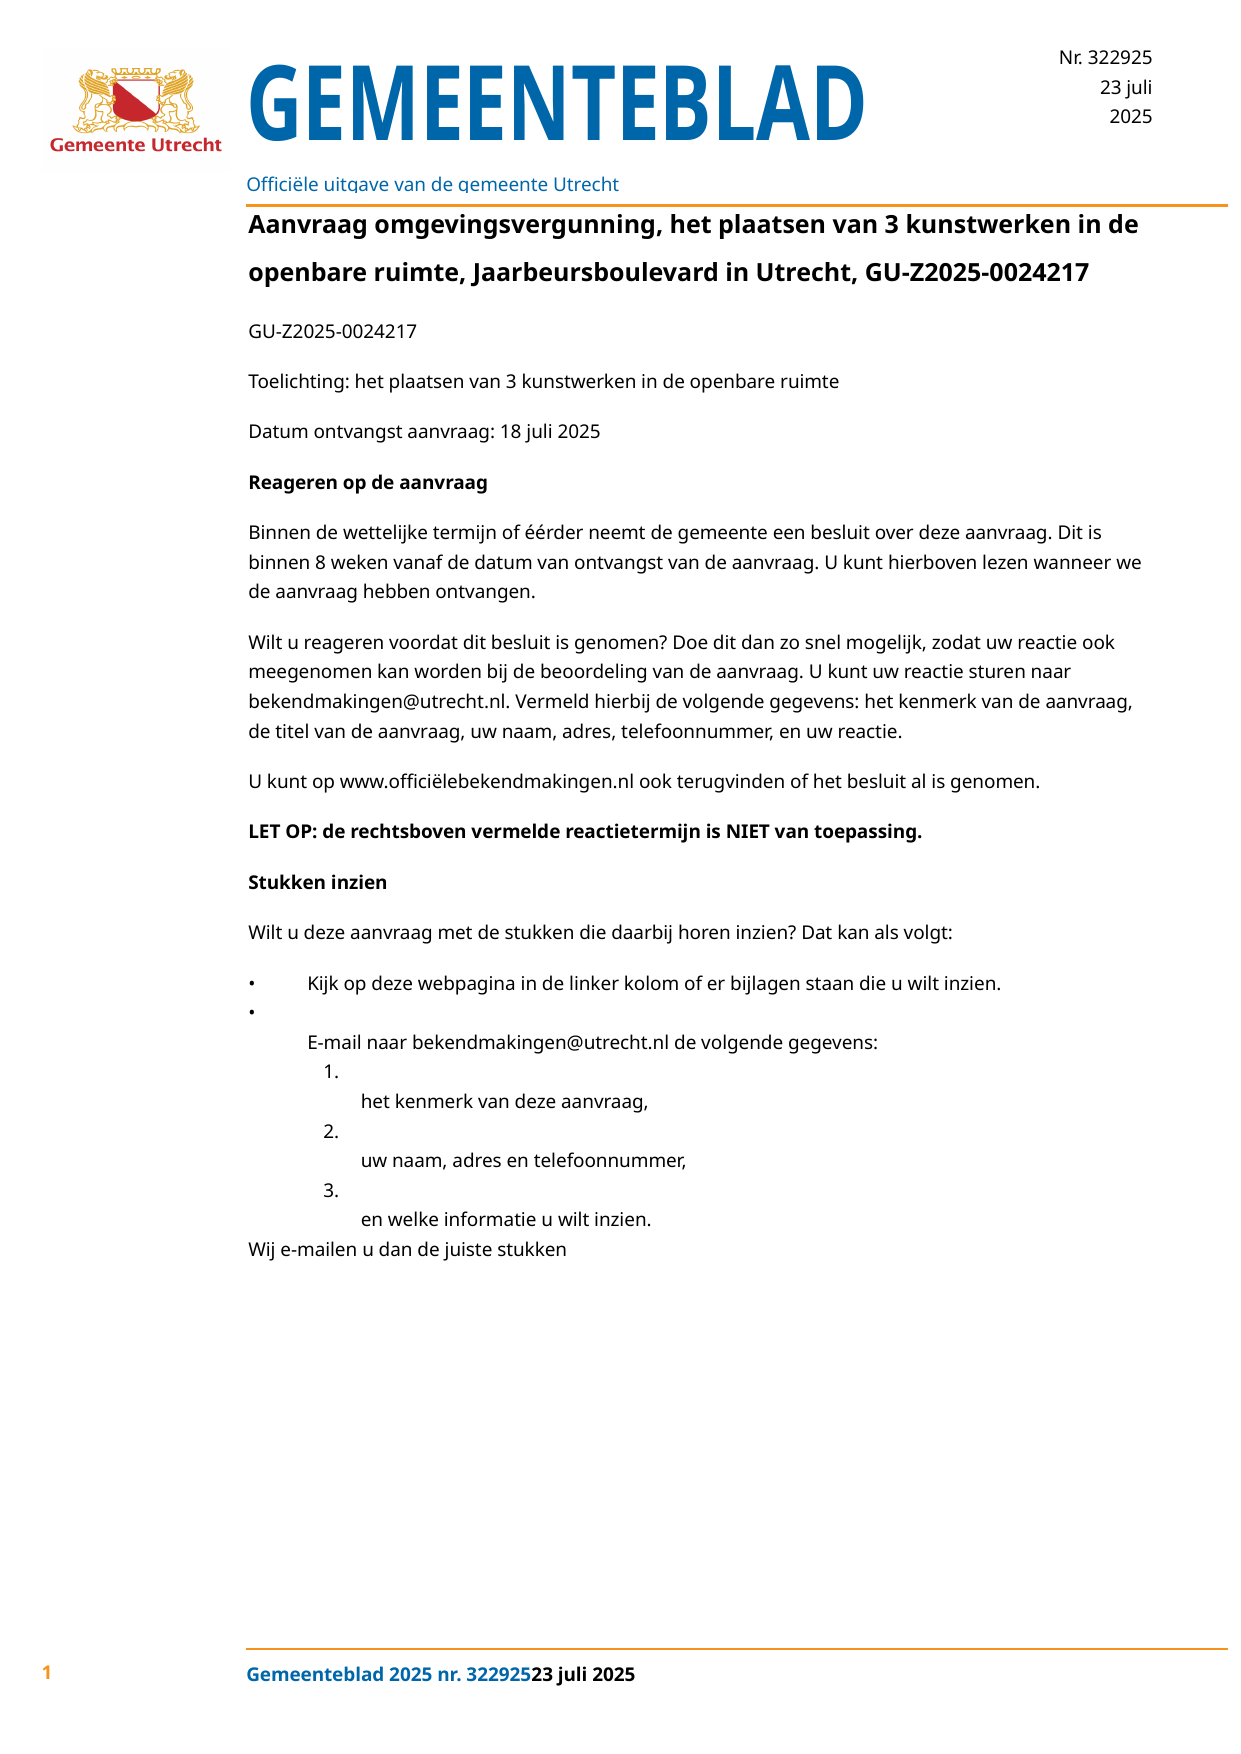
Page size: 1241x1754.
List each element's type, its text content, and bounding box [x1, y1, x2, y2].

list uw naam, adres en telefoonnummer, [323, 1147, 1152, 1173]
list en welke informatie u wilt inzien. [323, 1207, 1152, 1232]
text Wilt u reageren voordat dit besluit is genomen? Doe dit dan zo snel mogelijk, zodat uw reactie ook meegenomen kan worden bij de beoordeling van de aanvraag. U kunt uw reactie sturen naar bekendmakingen@utrecht.nl. Vermeld hierbij de volgende gegevens: het kenmerk van de aanvraag, de titel van de aanvraag, uw naam, adres, telefoonnummer, en uw reactie. [248, 629, 1152, 744]
list E-mail naar bekendmakingen@utrecht.nl de volgende gegevens: [248, 1029, 1152, 1055]
text Binnen de wettelijke termijn of éérder neemt de gemeente een besluit over deze aanvraag. Dit is binnen 8 weken vanaf de datum van ontvangst van de aanvraag. U kunt hierboven lezen wanneer we de aanvraag hebben ontvangen. [248, 519, 1152, 604]
text Aanvraag omgevingsvergunning, het plaatsen van 3 kunstwerken in de openbare ruimte, Jaarbeursboulevard in Utrecht, GU-Z2025-0024217 [248, 207, 1152, 288]
text Reageren op de aanvraag [248, 469, 1152, 495]
picture [41, 47, 231, 172]
text Toelichting: het plaatsen van 3 kunstwerken in de openbare ruimte [248, 368, 1152, 394]
text GU-Z2025-0024217 [248, 318, 1152, 344]
text Wij e-mailen u dan de juiste stukken [248, 1236, 1152, 1262]
text U kunt op www.officiëlebekendmakingen.nl ook terugvinden of het besluit al is genomen. [248, 768, 1152, 794]
text Stukken inzien [248, 869, 1152, 895]
text Datum ontvangst aanvraag: 18 juli 2025 [248, 419, 1152, 444]
text Wilt u deze aanvraag met de stukken die daarbij horen inzien? Dat kan als volgt: [248, 919, 1152, 945]
list het kenmerk van deze aanvraag, [323, 1088, 1152, 1114]
list Kijk op deze webpagina in de linker kolom of er bijlagen staan die u wilt inzien. [248, 970, 1152, 996]
text LET OP: de rechtsboven vermelde reactietermijn is NIET van toepassing. [248, 819, 1152, 844]
